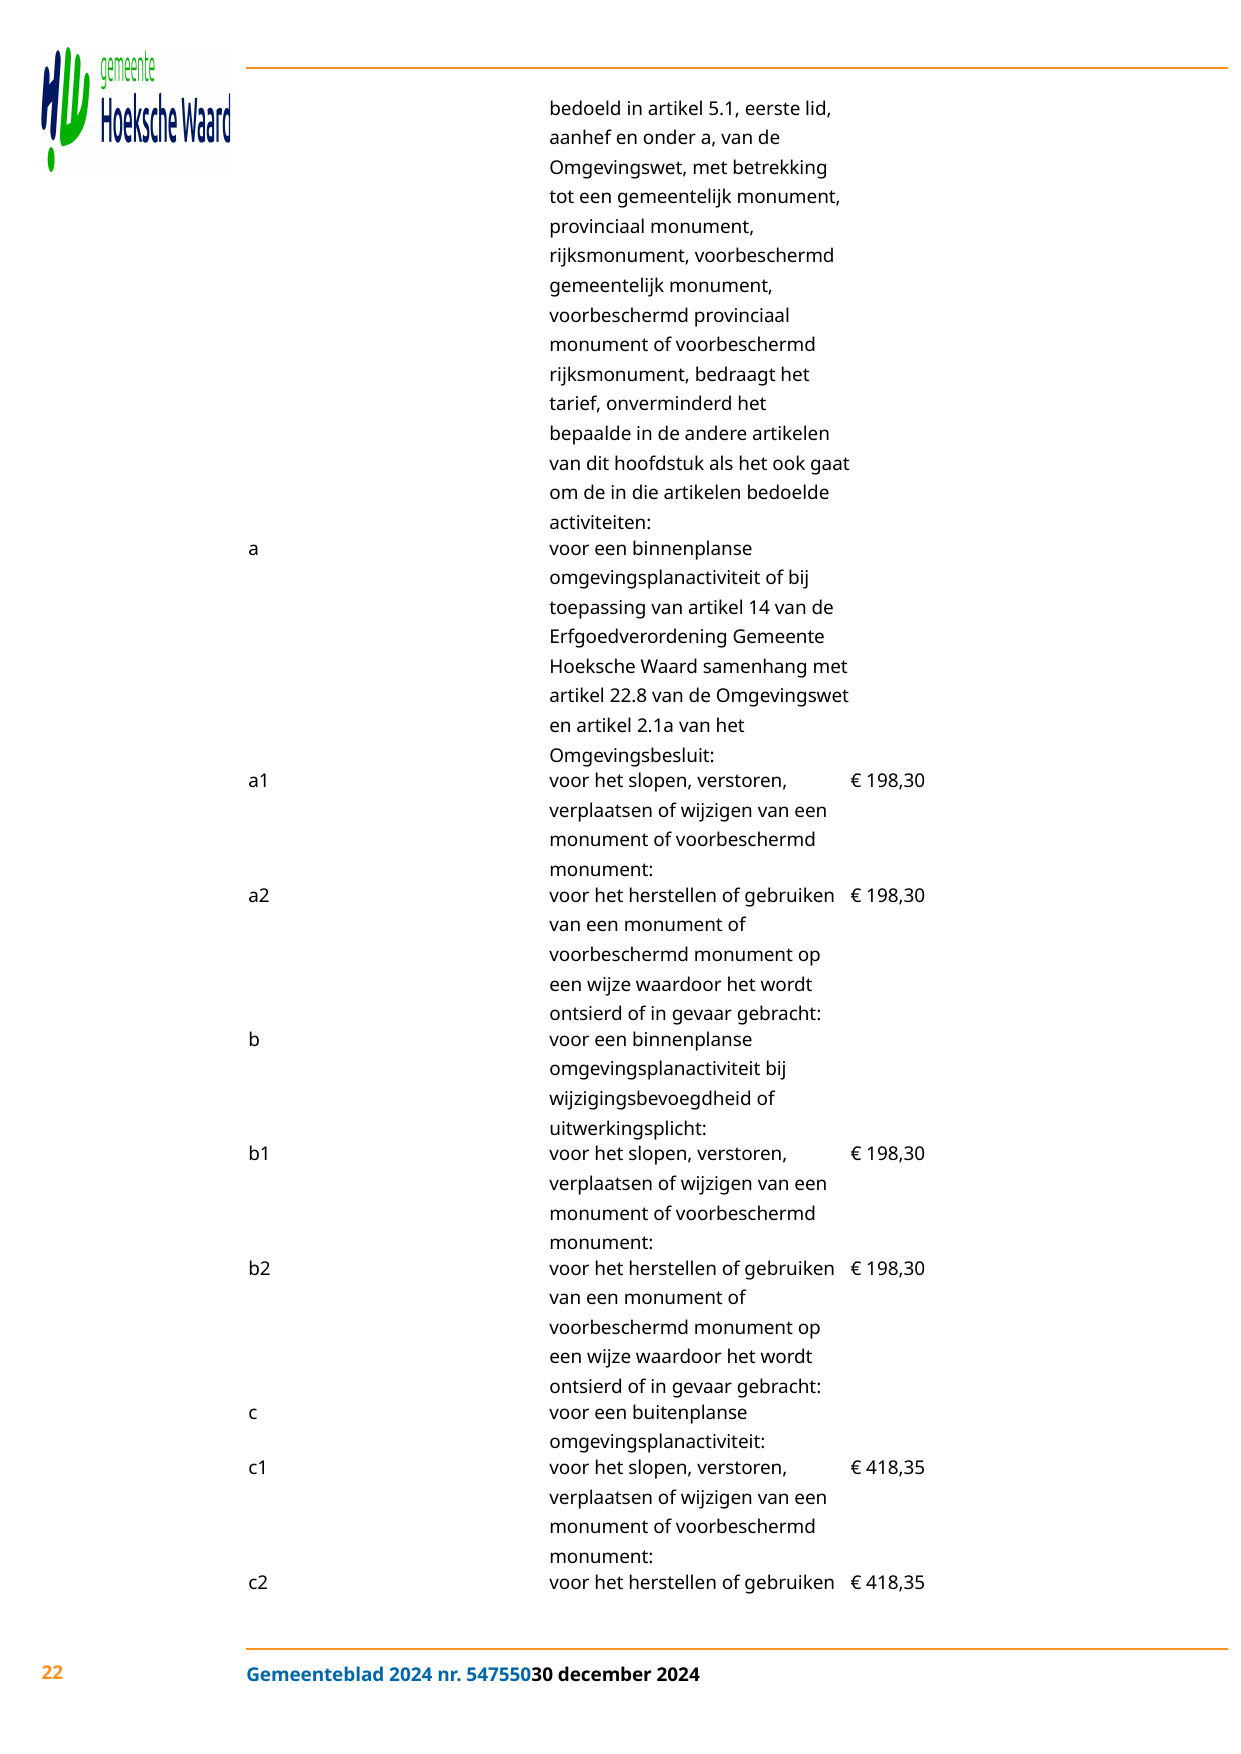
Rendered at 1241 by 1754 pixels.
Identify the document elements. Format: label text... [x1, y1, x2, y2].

table_cell b2 [248, 1255, 549, 1399]
table_cell a1 [248, 768, 549, 882]
table_cell c2 [248, 1569, 549, 1594]
table_cell b1 [248, 1141, 549, 1255]
table_cell € 198,30 [850, 1141, 1152, 1255]
table_cell [850, 1026, 1152, 1141]
table_cell voor het slopen, verstoren, verplaatsen of wijzigen van een monument of voorbeschermd monument: [549, 1141, 850, 1255]
table_cell a2 [248, 882, 549, 1026]
table_cell € 418,35 [850, 1569, 1152, 1594]
table_cell [850, 1399, 1152, 1454]
table_cell bedoeld in artikel 5.1, eerste lid, aanhef en onder a, van de Omgevingswet, met betrekking tot een gemeentelijk monument, provinciaal monument, rijksmonument, voorbeschermd gemeentelijk monument, voorbeschermd provinciaal monument of voorbeschermd rijksmonument, bedraagt het tarief, onverminderd het bepaalde in de andere artikelen van dit hoofdstuk als het ook gaat om de in die artikelen bedoelde activiteiten: [549, 95, 850, 535]
table_cell voor het herstellen of gebruiken van een monument of voorbeschermd monument op een wijze waardoor het wordt ontsierd of in gevaar gebracht: [549, 1255, 850, 1399]
table_cell voor het herstellen of gebruiken van een monument of voorbeschermd monument op een wijze waardoor het wordt ontsierd of in gevaar gebracht: [549, 882, 850, 1026]
table_cell [850, 535, 1152, 767]
table_cell c1 [248, 1454, 549, 1569]
table_cell voor een buitenplanse omgevingsplanactiviteit: [549, 1399, 850, 1454]
table_cell [248, 95, 549, 535]
picture [41, 47, 231, 172]
table_cell voor een binnenplanse omgevingsplanactiviteit bij wijzigingsbevoegdheid of uitwerkingsplicht: [549, 1026, 850, 1141]
table_cell c [248, 1399, 549, 1454]
table_cell b [248, 1026, 549, 1141]
table_cell voor een binnenplanse omgevingsplanactiviteit of bij toepassing van artikel 14 van de Erfgoedverordening Gemeente Hoeksche Waard samenhang met artikel 22.8 van de Omgevingswet en artikel 2.1a van het Omgevingsbesluit: [549, 535, 850, 767]
table_cell a [248, 535, 549, 767]
table_cell voor het slopen, verstoren, verplaatsen of wijzigen van een monument of voorbeschermd monument: [549, 768, 850, 882]
table_cell voor het slopen, verstoren, verplaatsen of wijzigen van een monument of voorbeschermd monument: [549, 1454, 850, 1569]
table_cell voor het herstellen of gebruiken [549, 1569, 850, 1594]
table_cell € 198,30 [850, 1255, 1152, 1399]
table_cell [850, 95, 1152, 535]
table_cell € 198,30 [850, 882, 1152, 1026]
table_cell € 198,30 [850, 768, 1152, 882]
table_cell € 418,35 [850, 1454, 1152, 1569]
